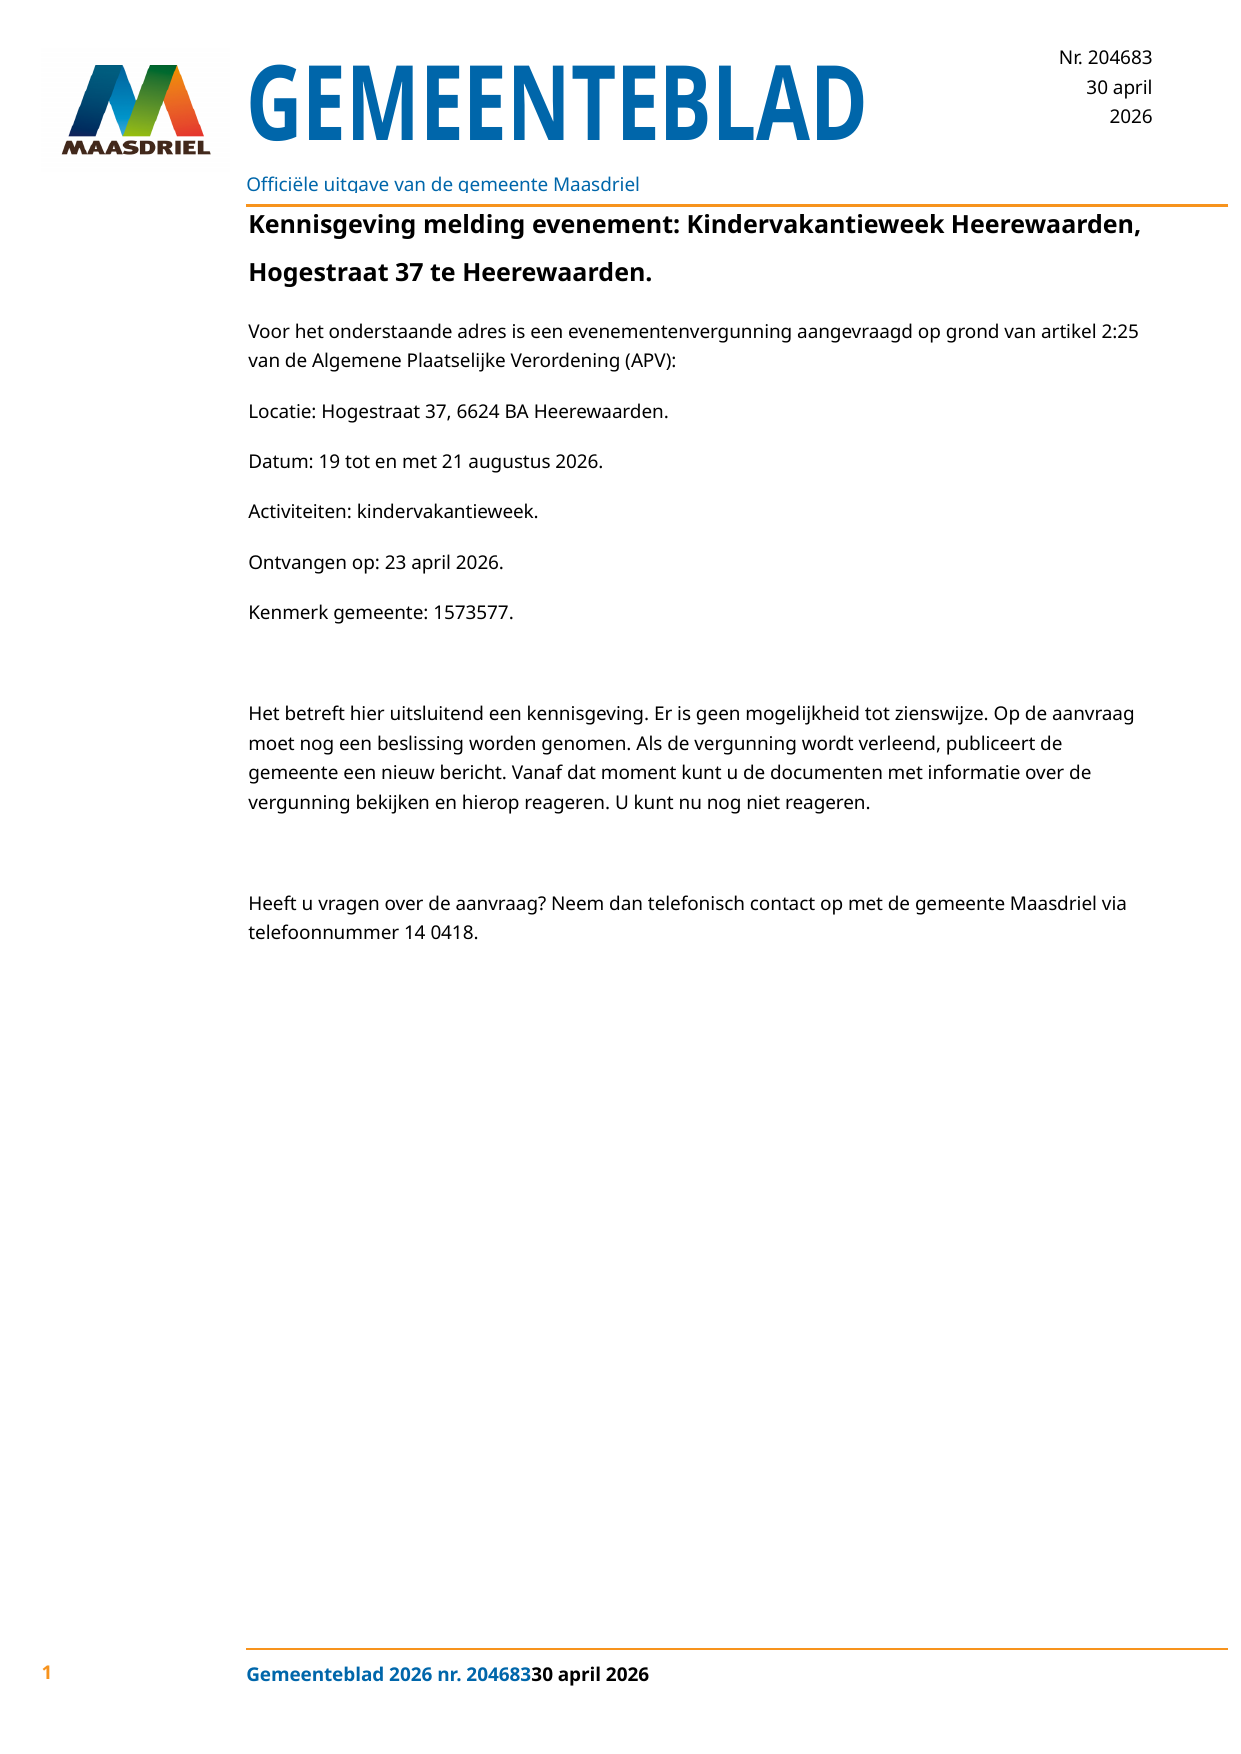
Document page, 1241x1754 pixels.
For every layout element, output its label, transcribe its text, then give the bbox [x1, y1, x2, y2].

text Kenmerk gemeente: 1573577. [248, 599, 1152, 625]
text Locatie: Hogestraat 37, 6624 BA Heerewaarden. [248, 398, 1152, 424]
text Ontvangen op: 23 april 2026. [248, 549, 1152, 575]
text Kennisgeving melding evenement: Kindervakantieweek Heerewaarden, Hogestraat 37 te Heerewaarden. [248, 207, 1152, 288]
text Het betreft hier uitsluitend een kennisgeving. Er is geen mogelijkheid tot zienswijze. Op de aanvraag moet nog een beslissing worden genomen. Als de vergunning wordt verleend, publiceert de gemeente een nieuw bericht. Vanaf dat moment kunt u de documenten met informatie over de vergunning bekijken en hierop reageren. U kunt nu nog niet reageren. [248, 700, 1152, 815]
text Heeft u vragen over de aanvraag? Neem dan telefonisch contact op met de gemeente Maasdriel via telefoonnummer 14 0418. [248, 890, 1152, 945]
text Datum: 19 tot en met 21 augustus 2026. [248, 448, 1152, 474]
text Voor het onderstaande adres is een evenementenvergunning aangevraagd op grond van artikel 2:25 van de Algemene Plaatselijke Verordening (APV): [248, 318, 1152, 373]
picture [41, 47, 231, 172]
text Activiteiten: kindervakantieweek. [248, 499, 1152, 524]
